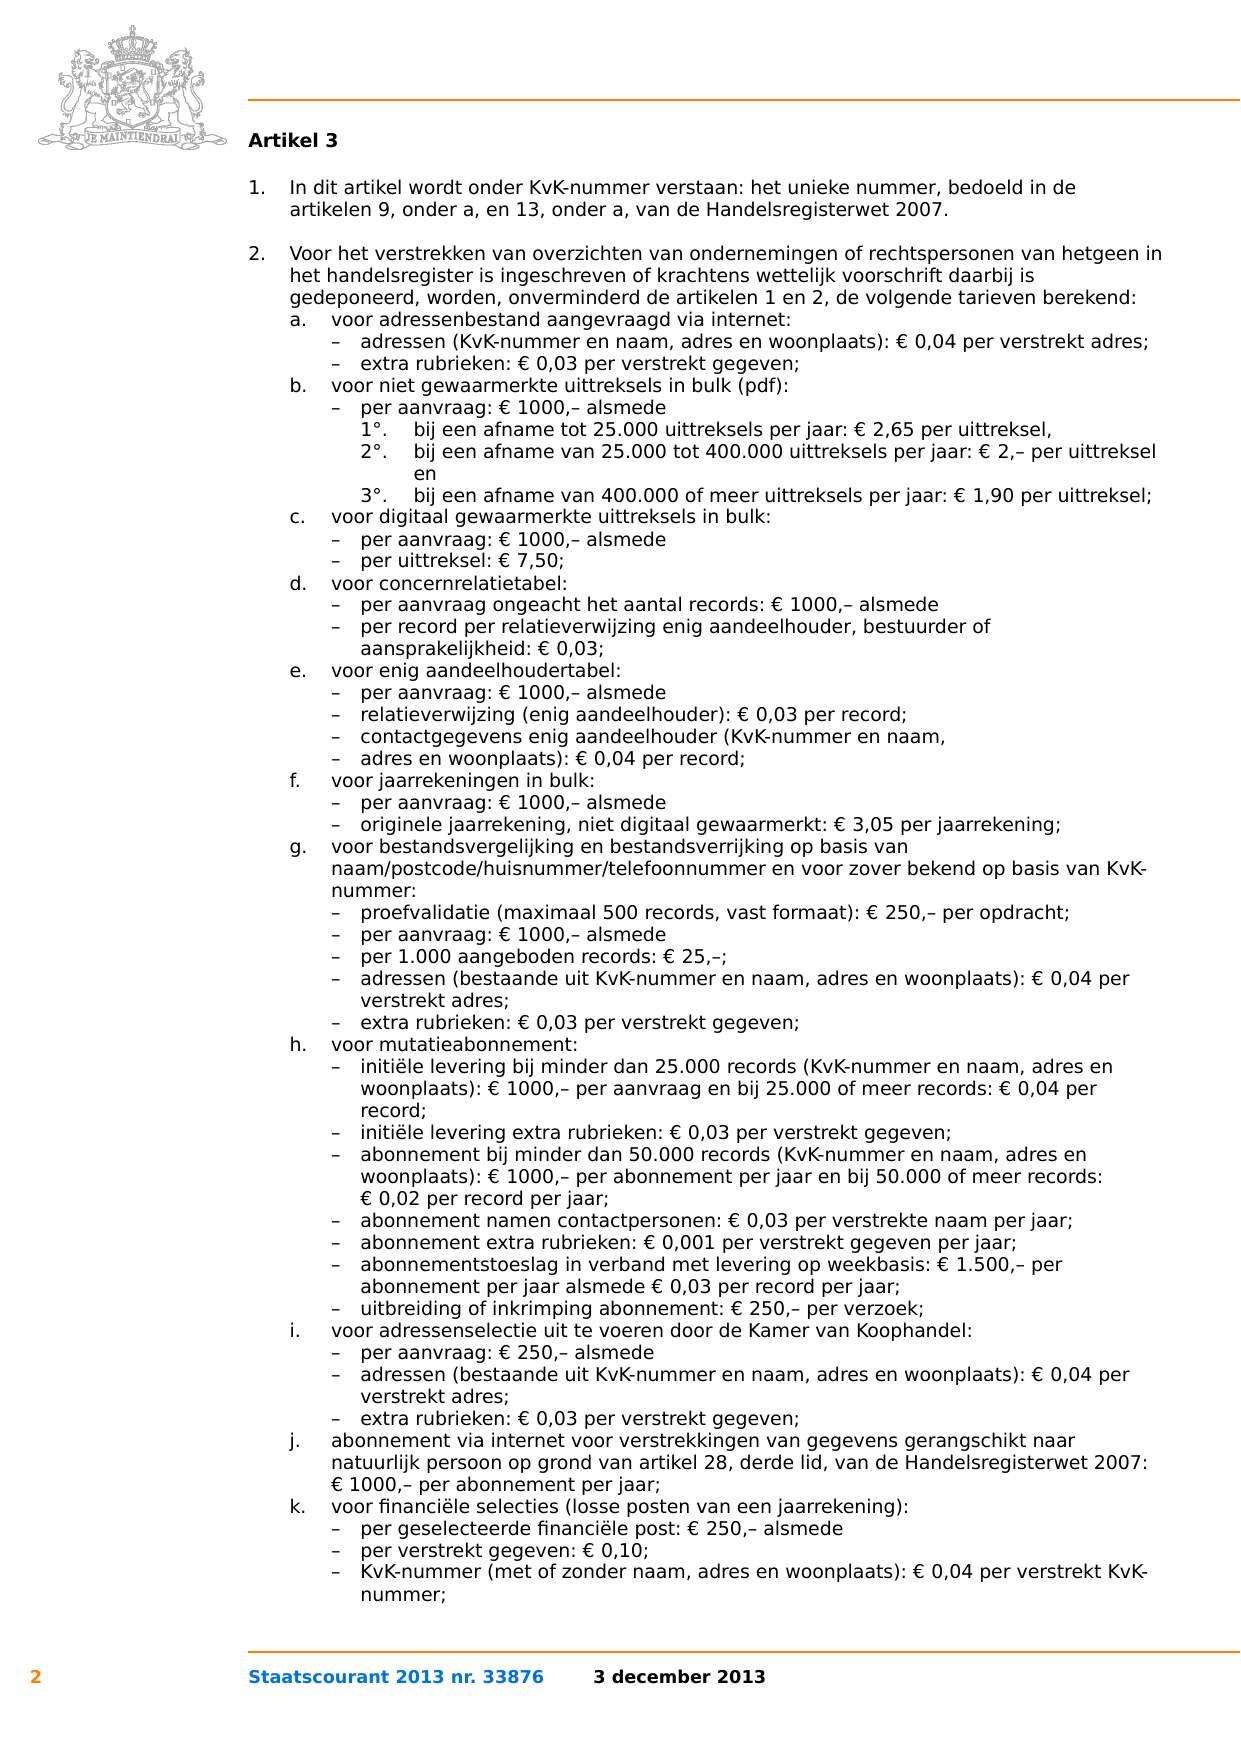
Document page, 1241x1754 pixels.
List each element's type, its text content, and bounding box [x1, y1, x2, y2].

text – relatieverwijzing (enig aandeelhouder): € 0,03 per record; [331, 704, 1163, 726]
text – per aanvraag: € 1000,– alsmede [331, 528, 1163, 550]
text – extra rubrieken: € 0,03 per verstrekt gegeven; [331, 1012, 1163, 1034]
picture [38, 25, 227, 150]
text – adressen (bestaande uit KvK-nummer en naam, adres en woonplaats): € 0,04 per verstrekt adres; [331, 1364, 1163, 1408]
text – per verstrekt gegeven: € 0,10; [331, 1539, 1163, 1561]
text 1. In dit artikel wordt onder KvK-nummer verstaan: het unieke nummer, bedoeld in de artikelen 9, onder a, en 13, onder a, van de Handelsregisterwet 2007. [248, 177, 1163, 221]
text – contactgegevens enig aandeelhouder (KvK-nummer en naam, [331, 726, 1163, 748]
text c. voor digitaal gewaarmerkte uittreksels in bulk: [289, 506, 1163, 528]
text – per aanvraag: € 1000,– alsmede [331, 682, 1163, 704]
text – KvK-nummer (met of zonder naam, adres en woonplaats): € 0,04 per verstrekt KvK-nummer; [331, 1561, 1163, 1605]
text – abonnement extra rubrieken: € 0,001 per verstrekt gegeven per jaar; [331, 1232, 1163, 1254]
text – proefvalidatie (maximaal 500 records, vast formaat): € 250,– per opdracht; [331, 902, 1163, 924]
text – per aanvraag: € 1000,– alsmede [331, 397, 1163, 418]
text – per aanvraag: € 1000,– alsmede [331, 924, 1163, 946]
text d. voor concernrelatietabel: [289, 572, 1163, 594]
text 3°. bij een afname van 400.000 of meer uittreksels per jaar: € 1,90 per uittreksel; [360, 484, 1163, 506]
text – abonnement namen contactpersonen: € 0,03 per verstrekte naam per jaar; [331, 1210, 1163, 1232]
text g. voor bestandsvergelijking en bestandsverrijking op basis van naam/postcode/huisnummer/telefoonnummer en voor zover bekend op basis van KvK-nummer: [289, 836, 1163, 902]
text h. voor mutatieabonnement: [289, 1034, 1163, 1056]
text – per uittreksel: € 7,50; [331, 550, 1163, 572]
text – uitbreiding of inkrimping abonnement: € 250,– per verzoek; [331, 1298, 1163, 1320]
text i. voor adressenselectie uit te voeren door de Kamer van Koophandel: [289, 1320, 1163, 1342]
text – extra rubrieken: € 0,03 per verstrekt gegeven; [331, 353, 1163, 374]
text – per aanvraag ongeacht het aantal records: € 1000,– alsmede [331, 594, 1163, 616]
text – per 1.000 aangeboden records: € 25,–; [331, 946, 1163, 968]
text b. voor niet gewaarmerkte uittreksels in bulk (pdf): [289, 374, 1163, 397]
subtitle Artikel 3 [248, 130, 1163, 152]
text k. voor financiële selecties (losse posten van een jaarrekening): [289, 1496, 1163, 1517]
text – per aanvraag: € 250,– alsmede [331, 1342, 1163, 1364]
text – abonnementstoeslag in verband met levering op weekbasis: € 1.500,– per abonnement per jaar alsmede € 0,03 per record per jaar; [331, 1254, 1163, 1298]
text – per record per relatieverwijzing enig aandeelhouder, bestuurder of aansprakelijkheid: € 0,03; [331, 616, 1163, 660]
text 1°. bij een afname tot 25.000 uittreksels per jaar: € 2,65 per uittreksel, [360, 418, 1163, 441]
text a. voor adressenbestand aangevraagd via internet: [289, 309, 1163, 331]
text f. voor jaarrekeningen in bulk: [289, 770, 1163, 792]
text – initiële levering extra rubrieken: € 0,03 per verstrekt gegeven; [331, 1122, 1163, 1144]
text – extra rubrieken: € 0,03 per verstrekt gegeven; [331, 1408, 1163, 1429]
text – adres en woonplaats): € 0,04 per record; [331, 748, 1163, 770]
text j. abonnement via internet voor verstrekkingen van gegevens gerangschikt naar natuurlijk persoon op grond van artikel 28, derde lid, van de Handelsregisterwet 2007: € 1000,– per abonnement per jaar; [289, 1429, 1163, 1496]
text – per aanvraag: € 1000,– alsmede [331, 792, 1163, 814]
text – abonnement bij minder dan 50.000 records (KvK-nummer en naam, adres en woonplaats): € 1000,– per abonnement per jaar en bij 50.000 of meer records: € 0,02 per record per jaar; [331, 1144, 1163, 1210]
text – initiële levering bij minder dan 25.000 records (KvK-nummer en naam, adres en woonplaats): € 1000,– per aanvraag en bij 25.000 of meer records: € 0,04 per record; [331, 1056, 1163, 1122]
text 2°. bij een afname van 25.000 tot 400.000 uittreksels per jaar: € 2,– per uittreksel en [360, 441, 1163, 484]
text – adressen (KvK-nummer en naam, adres en woonplaats): € 0,04 per verstrekt adres; [331, 331, 1163, 353]
text – per geselecteerde financiële post: € 250,– alsmede [331, 1517, 1163, 1539]
text e. voor enig aandeelhoudertabel: [289, 660, 1163, 682]
text – adressen (bestaande uit KvK-nummer en naam, adres en woonplaats): € 0,04 per verstrekt adres; [331, 968, 1163, 1012]
text – originele jaarrekening, niet digitaal gewaarmerkt: € 3,05 per jaarrekening; [331, 814, 1163, 836]
text 2. Voor het verstrekken van overzichten van ondernemingen of rechtspersonen van hetgeen in het handelsregister is ingeschreven of krachtens wettelijk voorschrift daarbij is gedeponeerd, worden, onverminderd de artikelen 1 en 2, de volgende tarieven berekend: [248, 243, 1163, 309]
